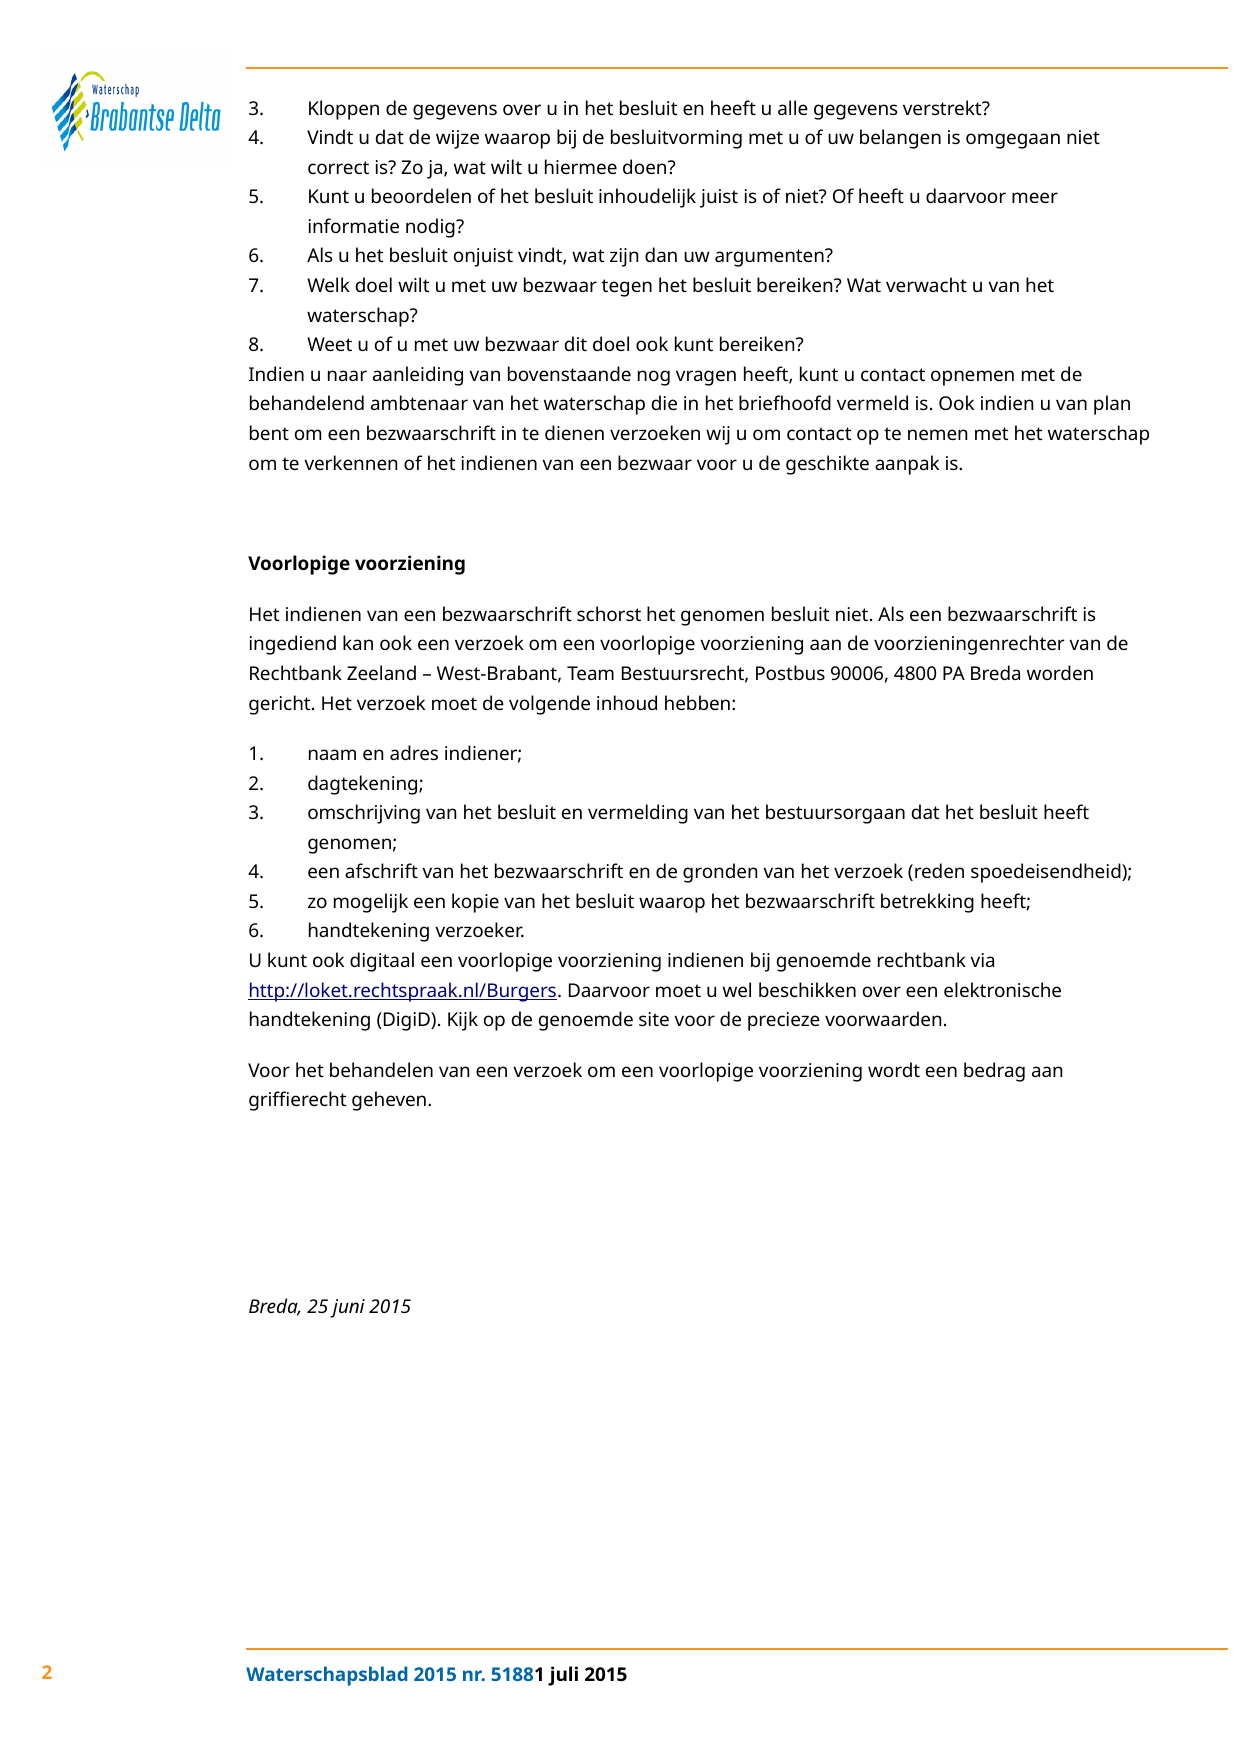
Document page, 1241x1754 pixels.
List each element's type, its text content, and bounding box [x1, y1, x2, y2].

list omschrijving van het besluit en vermelding van het bestuursorgaan dat het besluit heeft genomen; [248, 799, 1152, 855]
list een afschrift van het bezwaarschrift en de gronden van het verzoek (reden spoedeisendheid); [248, 858, 1152, 884]
text Indien u naar aanleiding van bovenstaande nog vragen heeft, kunt u contact opnemen met de behandelend ambtenaar van het waterschap die in het briefhoofd vermeld is. Ook indien u van plan bent om een bezwaarschrift in te dienen verzoeken wij u om contact op te nemen met het waterschap om te verkennen of het indienen van een bezwaar voor u de geschikte aanpak is. [248, 361, 1152, 476]
text Het indienen van een bezwaarschrift schorst het genomen besluit niet. Als een bezwaarschrift is ingediend kan ook een verzoek om een voorlopige voorziening aan de voorzieningenrechter van de Rechtbank Zeeland – West-Brabant, Team Bestuursrecht, Postbus 90006, 4800 PA Breda worden gericht. Het verzoek moet de volgende inhoud hebben: [248, 601, 1152, 716]
list Welk doel wilt u met uw bezwaar tegen het besluit bereiken? Wat verwacht u van het waterschap? [248, 272, 1152, 328]
list zo mogelijk een kopie van het besluit waarop het bezwaarschrift betrekking heeft; [248, 888, 1152, 914]
picture [41, 47, 231, 172]
text Voorlopige voorziening [248, 551, 1152, 576]
list Als u het besluit onjuist vindt, wat zijn dan uw argumenten? [248, 243, 1152, 268]
text U kunt ook digitaal een voorlopige voorziening indienen bij genoemde rechtbank via http://loket.rechtspraak.nl/Burgers. Daarvoor moet u wel beschikken over een elektronische handtekening (DigiD). Kijk op de genoemde site voor de precieze voorwaarden. [248, 947, 1152, 1032]
list dagtekening; [248, 770, 1152, 796]
text Voor het behandelen van een verzoek om een voorlopige voorziening wordt een bedrag aan griffierecht geheven. [248, 1057, 1152, 1112]
list Weet u of u met uw bezwaar dit doel ook kunt bereiken? [248, 331, 1152, 357]
list Kloppen de gegevens over u in het besluit en heeft u alle gegevens verstrekt? [248, 95, 1152, 121]
list naam en adres indiener; [248, 740, 1152, 766]
text Breda, 25 juni 2015 [248, 1293, 1152, 1319]
list Vindt u dat de wijze waarop bij de besluitvorming met u of uw belangen is omgegaan niet correct is? Zo ja, wat wilt u hiermee doen? [248, 124, 1152, 180]
list Kunt u beoordelen of het besluit inhoudelijk juist is of niet? Of heeft u daarvoor meer informatie nodig? [248, 183, 1152, 239]
list handtekening verzoeker. [248, 918, 1152, 943]
